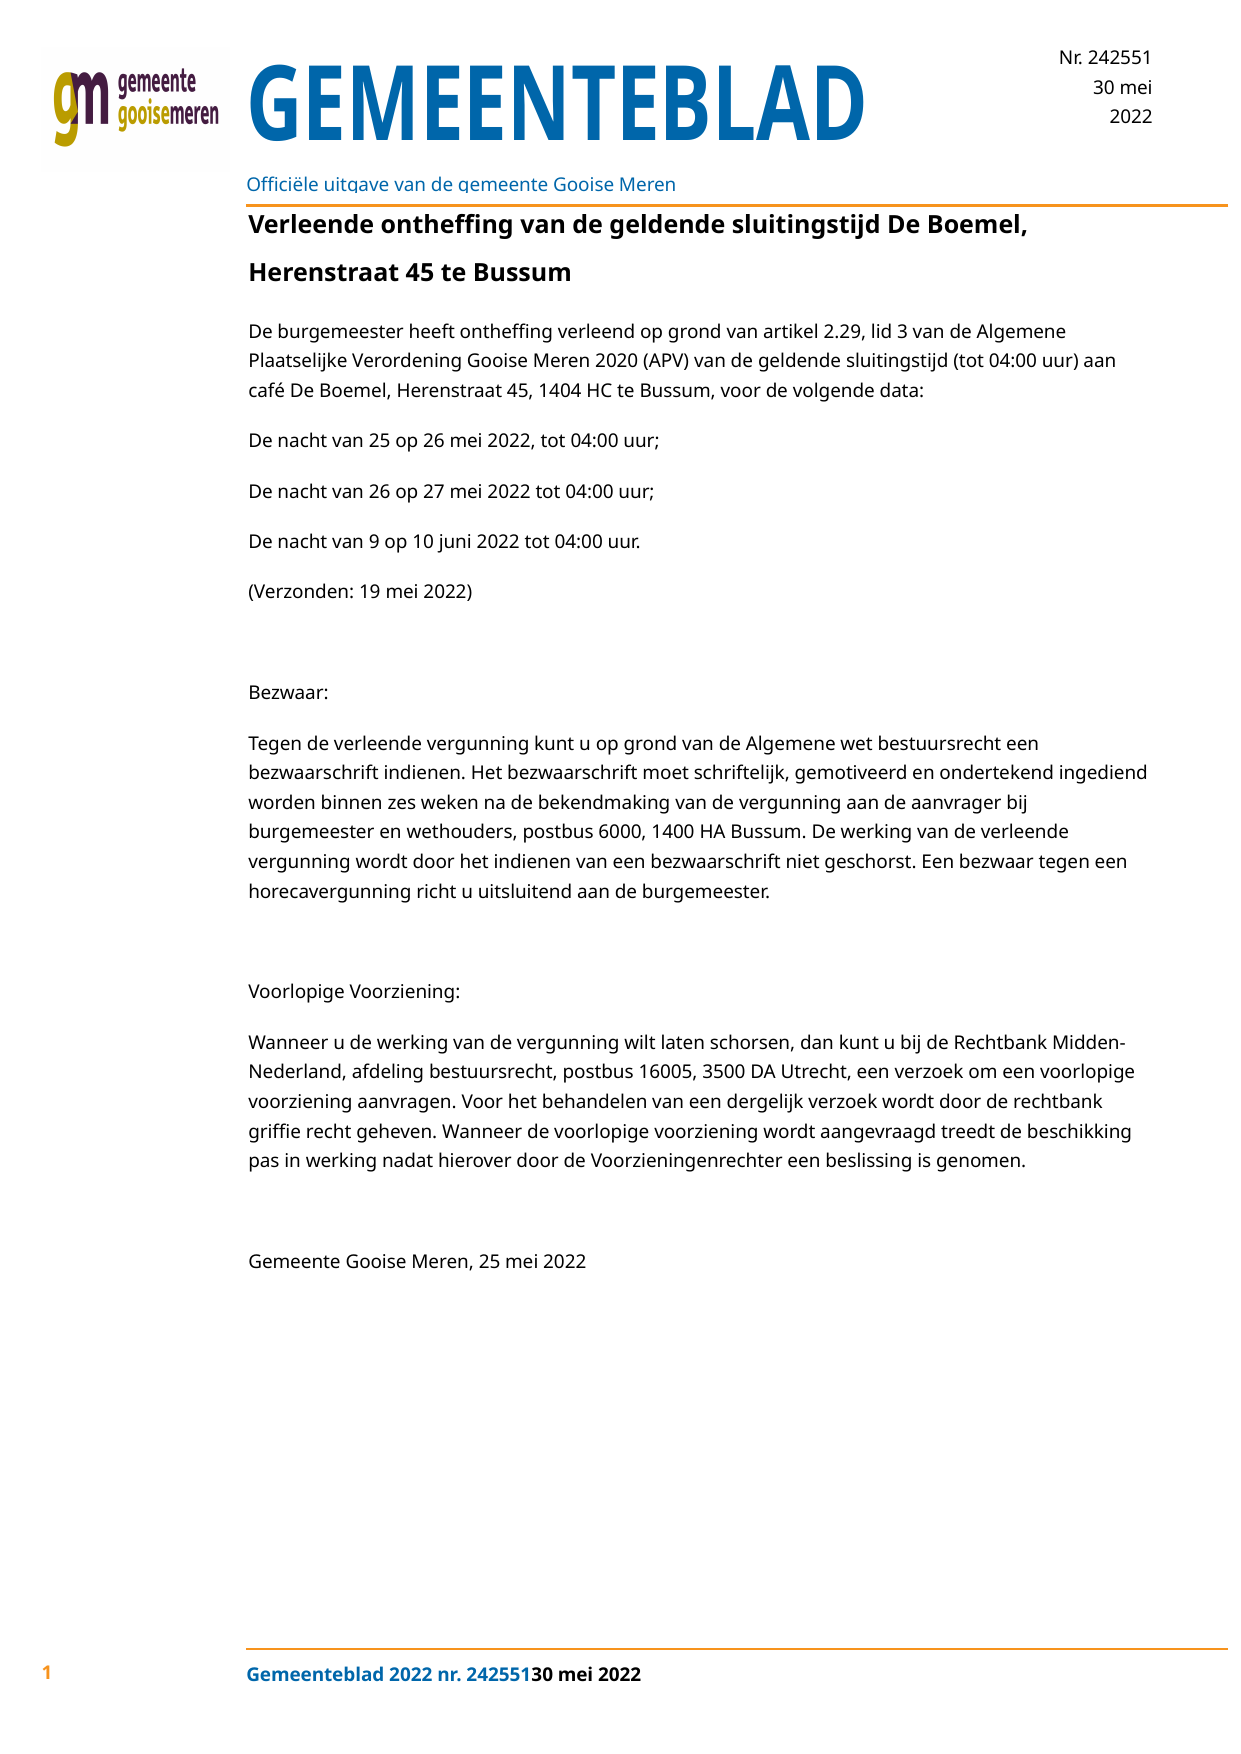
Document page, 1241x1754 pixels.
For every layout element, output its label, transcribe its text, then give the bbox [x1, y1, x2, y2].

text Voorlopige Voorziening: [248, 979, 1152, 1004]
text De nacht van 25 op 26 mei 2022, tot 04:00 uur; [248, 427, 1152, 453]
text Verleende ontheffing van de geldende sluitingstijd De Boemel, Herenstraat 45 te Bussum [248, 207, 1152, 288]
text Gemeente Gooise Meren, 25 mei 2022 [248, 1248, 1152, 1274]
text Tegen de verleende vergunning kunt u op grond van de Algemene wet bestuursrecht een bezwaarschrift indienen. Het bezwaarschrift moet schriftelijk, gemotiveerd en ondertekend ingediend worden binnen zes weken na de bekendmaking van de vergunning aan de aanvrager bij burgemeester en wethouders, postbus 6000, 1400 HA Bussum. De werking van de verleende vergunning wordt door het indienen van een bezwaarschrift niet geschorst. Een bezwaar tegen een horecavergunning richt u uitsluitend aan de burgemeester. [248, 730, 1152, 904]
picture [41, 47, 231, 172]
text De nacht van 26 op 27 mei 2022 tot 04:00 uur; [248, 478, 1152, 504]
text Bezwaar: [248, 679, 1152, 705]
text (Verzonden: 19 mei 2022) [248, 579, 1152, 604]
text De nacht van 9 op 10 juni 2022 tot 04:00 uur. [248, 528, 1152, 554]
text De burgemeester heeft ontheffing verleend op grond van artikel 2.29, lid 3 van de Algemene Plaatselijke Verordening Gooise Meren 2020 (APV) van de geldende sluitingstijd (tot 04:00 uur) aan café De Boemel, Herenstraat 45, 1404 HC te Bussum, voor de volgende data: [248, 318, 1152, 403]
text Wanneer u de werking van de vergunning wilt laten schorsen, dan kunt u bij de Rechtbank Midden-Nederland, afdeling bestuursrecht, postbus 16005, 3500 DA Utrecht, een verzoek om een voorlopige voorziening aanvragen. Voor het behandelen van een dergelijk verzoek wordt door de rechtbank griffie recht geheven. Wanneer de voorlopige voorziening wordt aangevraagd treedt de beschikking pas in werking nadat hierover door de Voorzieningenrechter een beslissing is genomen. [248, 1029, 1152, 1173]
